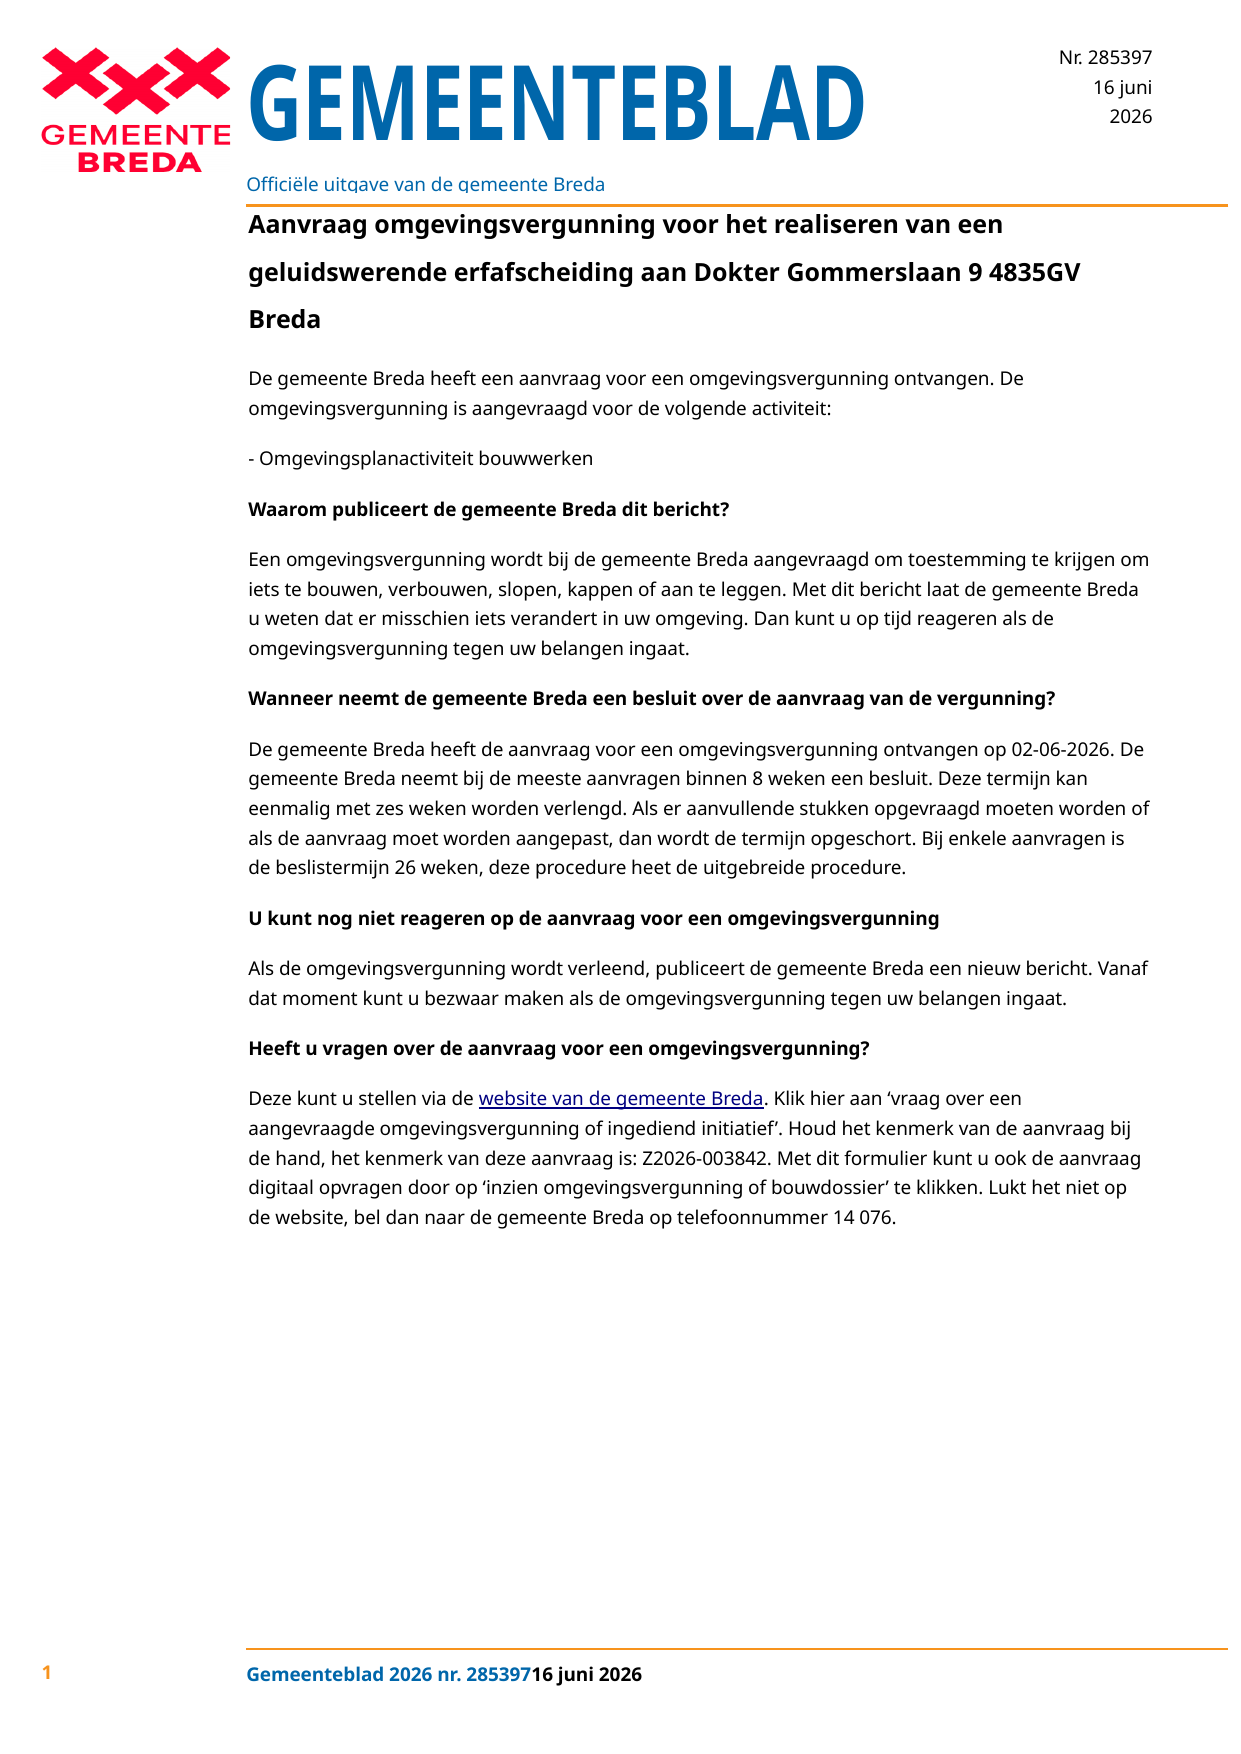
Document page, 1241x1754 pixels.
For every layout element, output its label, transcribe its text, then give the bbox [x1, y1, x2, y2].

text Heeft u vragen over de aanvraag voor een omgevingsvergunning? [248, 1035, 1152, 1061]
text Wanneer neemt de gemeente Breda een besluit over de aanvraag van de vergunning? [248, 686, 1152, 711]
text Een omgevingsvergunning wordt bij de gemeente Breda aangevraagd om toestemming te krijgen om iets te bouwen, verbouwen, slopen, kappen of aan te leggen. Met dit bericht laat de gemeente Breda u weten dat er misschien iets verandert in uw omgeving. Dan kunt u op tijd reageren als de omgevingsvergunning tegen uw belangen ingaat. [248, 546, 1152, 661]
picture [41, 47, 231, 172]
text De gemeente Breda heeft de aanvraag voor een omgevingsvergunning ontvangen op 02-06-2026. De gemeente Breda neemt bij de meeste aanvragen binnen 8 weken een besluit. Deze termijn kan eenmalig met zes weken worden verlengd. Als er aanvullende stukken opgevraagd moeten worden of als de aanvraag moet worden aangepast, dan wordt de termijn opgeschort. Bij enkele aanvragen is de beslistermijn 26 weken, deze procedure heet de uitgebreide procedure. [248, 736, 1152, 880]
text Aanvraag omgevingsvergunning voor het realiseren van een geluidswerende erfafscheiding aan Dokter Gommerslaan 9 4835GV Breda [248, 207, 1152, 336]
text - Omgevingsplanactiviteit bouwwerken [248, 446, 1152, 471]
text De gemeente Breda heeft een aanvraag voor een omgevingsvergunning ontvangen. De omgevingsvergunning is aangevraagd voor de volgende activiteit: [248, 366, 1152, 421]
text Deze kunt u stellen via de website van de gemeente Breda. Klik hier aan ‘vraag over een aangevraagde omgevingsvergunning of ingediend initiatief’. Houd het kenmerk van de aanvraag bij de hand, het kenmerk van deze aanvraag is: Z2026-003842. Met dit formulier kunt u ook de aanvraag digitaal opvragen door op ‘inzien omgevingsvergunning of bouwdossier’ te klikken. Lukt het niet op de website, bel dan naar de gemeente Breda op telefoonnummer 14 076. [248, 1086, 1152, 1229]
text Als de omgevingsvergunning wordt verleend, publiceert de gemeente Breda een nieuw bericht. Vanaf dat moment kunt u bezwaar maken als de omgevingsvergunning tegen uw belangen ingaat. [248, 955, 1152, 1010]
text U kunt nog niet reageren op de aanvraag voor een omgevingsvergunning [248, 905, 1152, 930]
text Waarom publiceert de gemeente Breda dit bericht? [248, 496, 1152, 522]
